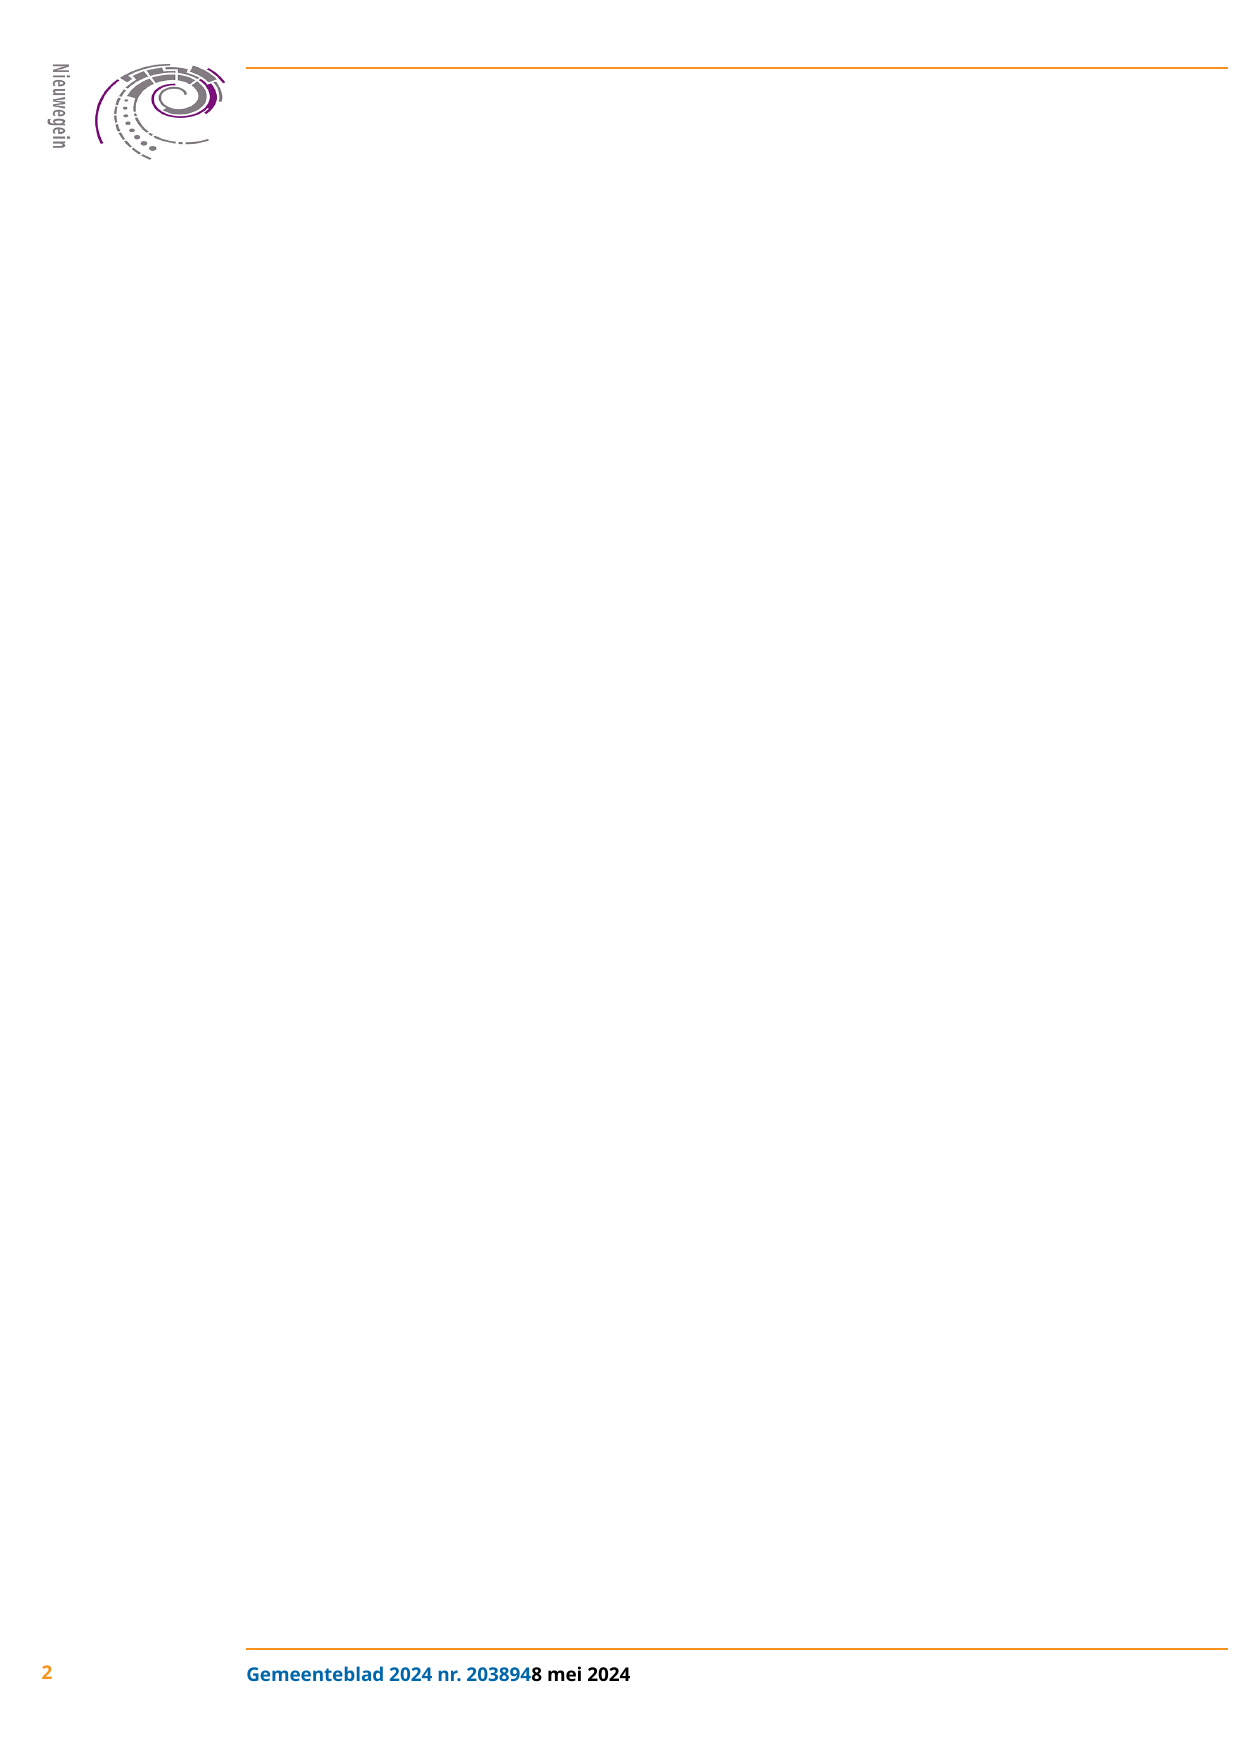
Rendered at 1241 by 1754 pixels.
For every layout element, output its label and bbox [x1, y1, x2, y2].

picture [41, 47, 231, 172]
